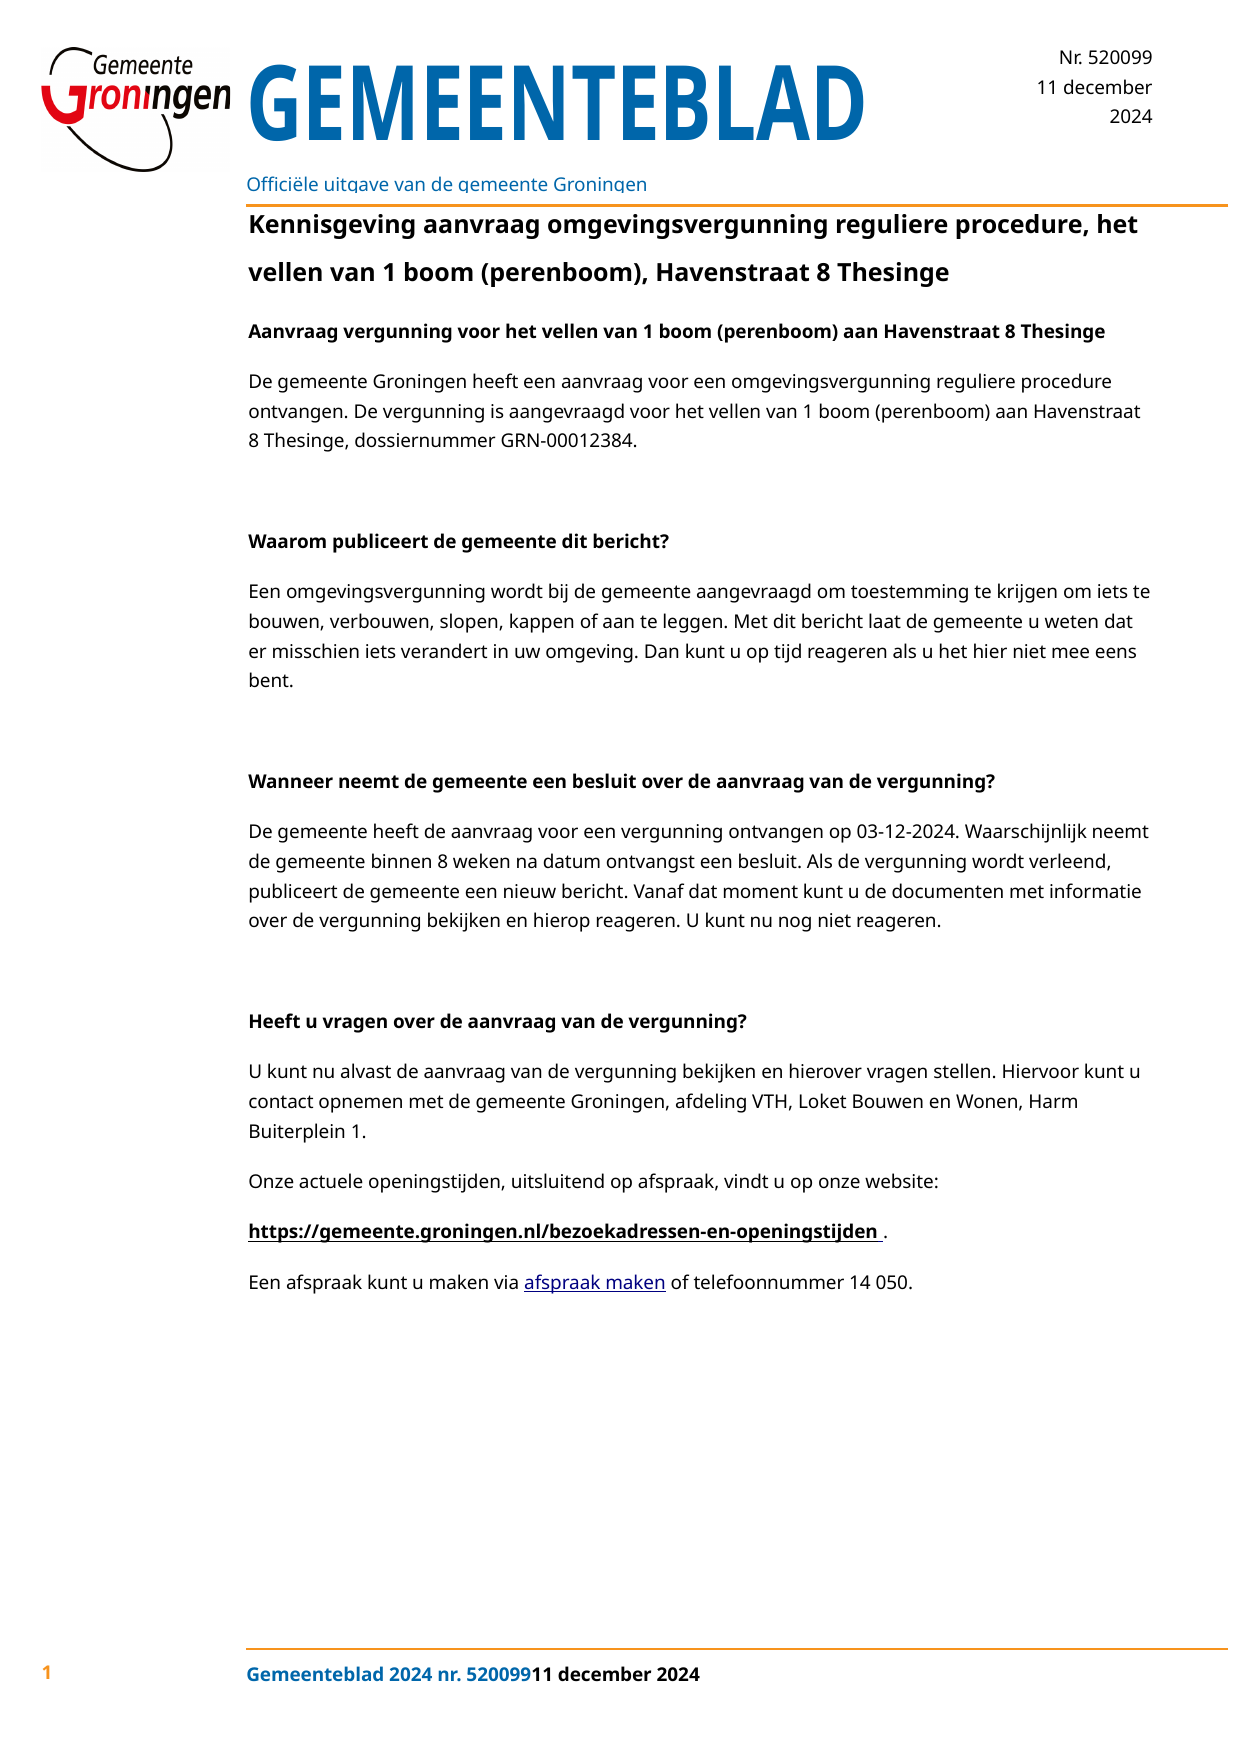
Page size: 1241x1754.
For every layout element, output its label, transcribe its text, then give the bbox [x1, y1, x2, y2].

text U kunt nu alvast de aanvraag van de vergunning bekijken en hierover vragen stellen. Hiervoor kunt u contact opnemen met de gemeente Groningen, afdeling VTH, Loket Bouwen en Wonen, Harm Buiterplein 1. [248, 1059, 1152, 1144]
picture [41, 47, 231, 172]
text De gemeente Groningen heeft een aanvraag voor een omgevingsvergunning reguliere procedure ontvangen. De vergunning is aangevraagd voor het vellen van 1 boom (perenboom) aan Havenstraat 8 Thesinge, dossiernummer GRN-00012384. [248, 368, 1152, 453]
text Onze actuele openingstijden, uitsluitend op afspraak, vindt u op onze website: [248, 1168, 1152, 1194]
text De gemeente heeft de aanvraag voor een vergunning ontvangen op 03-12-2024. Waarschijnlijk neemt de gemeente binnen 8 weken na datum ontvangst een besluit. Als de vergunning wordt verleend, publiceert de gemeente een nieuw bericht. Vanaf dat moment kunt u de documenten met informatie over de vergunning bekijken en hierop reageren. U kunt nu nog niet reageren. [248, 819, 1152, 933]
text Kennisgeving aanvraag omgevingsvergunning reguliere procedure, het vellen van 1 boom (perenboom), Havenstraat 8 Thesinge [248, 207, 1152, 288]
text Wanneer neemt de gemeente een besluit over de aanvraag van de vergunning? [248, 768, 1152, 794]
text Heeft u vragen over de aanvraag van de vergunning? [248, 1008, 1152, 1034]
text Een omgevingsvergunning wordt bij de gemeente aangevraagd om toestemming te krijgen om iets te bouwen, verbouwen, slopen, kappen of aan te leggen. Met dit bericht laat de gemeente u weten dat er misschien iets verandert in uw omgeving. Dan kunt u op tijd reageren als u het hier niet mee eens bent. [248, 579, 1152, 693]
text Waarom publiceert de gemeente dit bericht? [248, 528, 1152, 554]
text Een afspraak kunt u maken via afspraak maken of telefoonnummer 14 050. [248, 1269, 1152, 1295]
text https://gemeente.groningen.nl/bezoekadressen-en-openingstijden . [248, 1219, 1152, 1244]
text Aanvraag vergunning voor het vellen van 1 boom (perenboom) aan Havenstraat 8 Thesinge [248, 318, 1152, 344]
